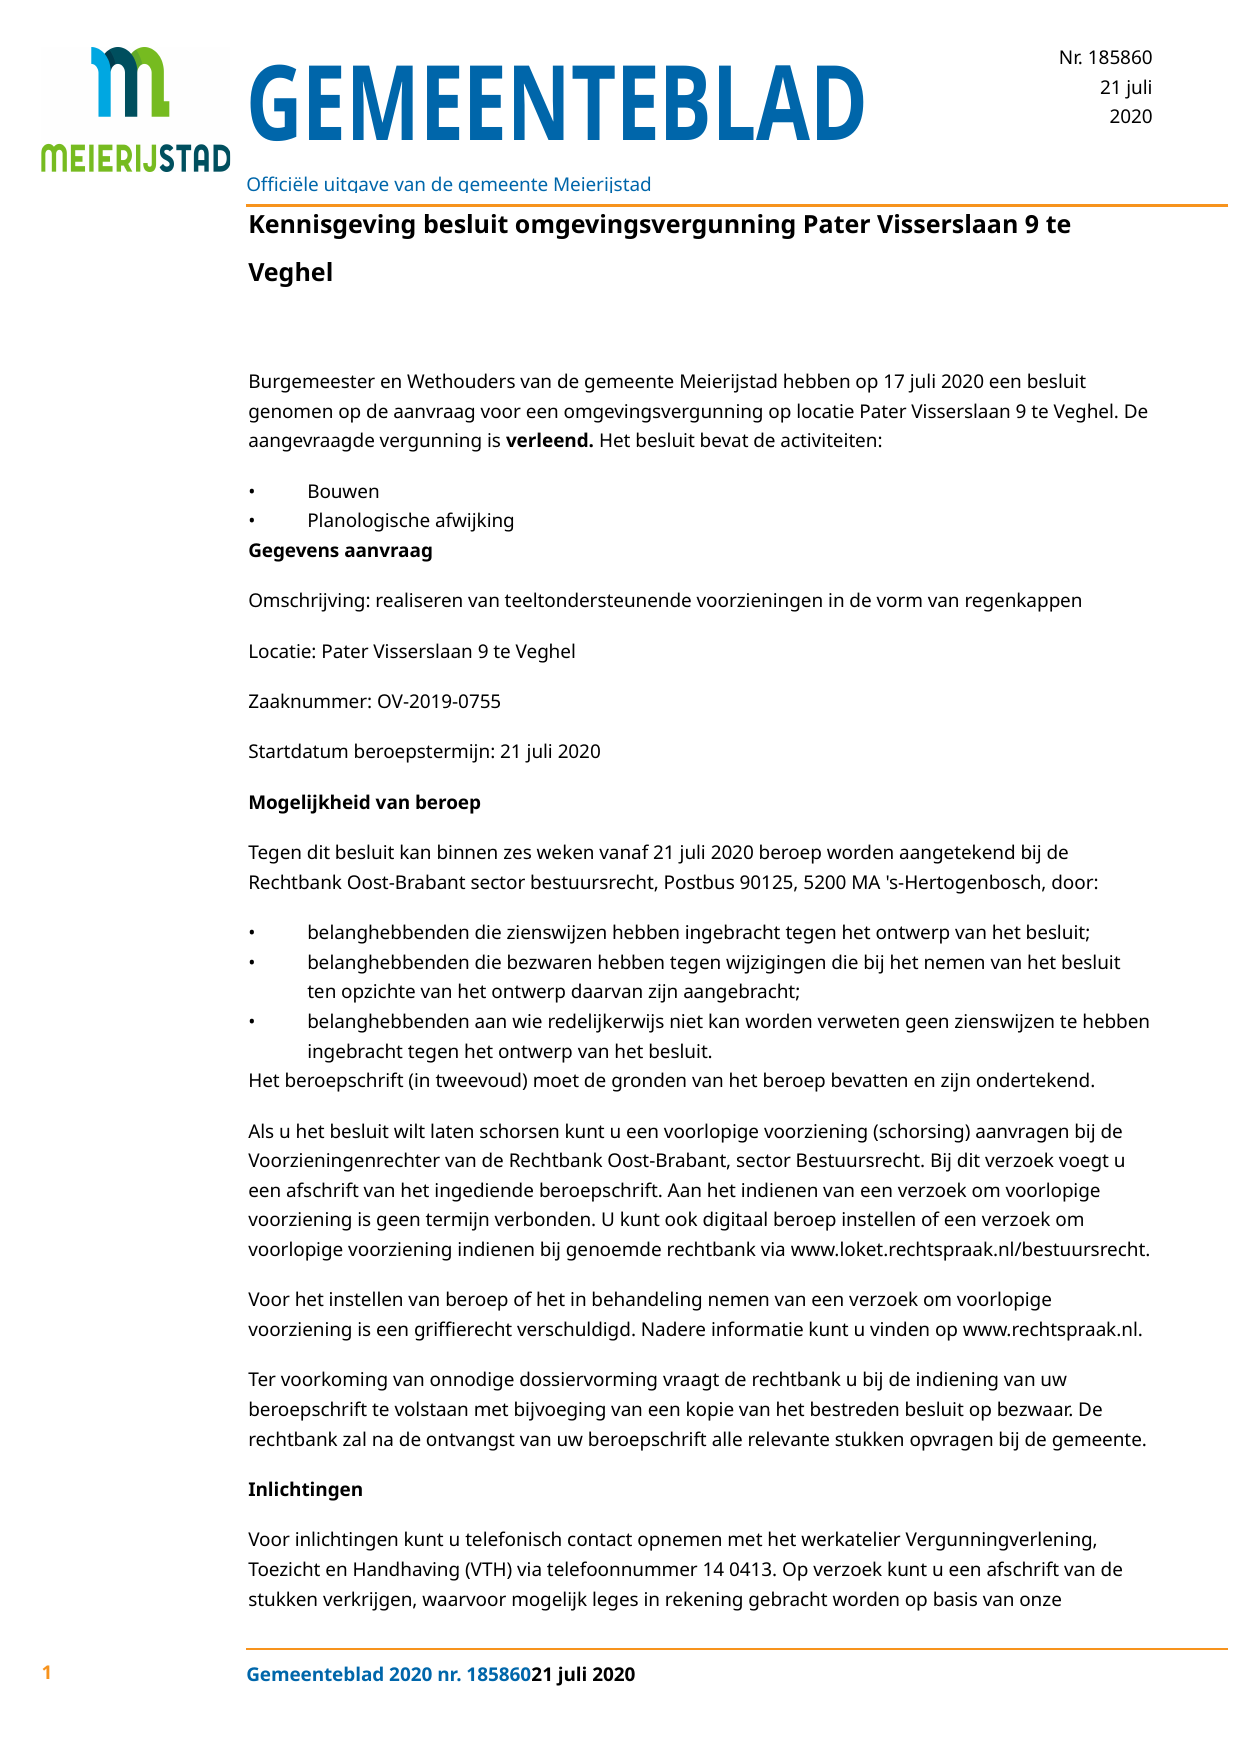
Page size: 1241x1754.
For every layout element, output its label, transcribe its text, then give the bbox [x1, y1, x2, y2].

text Als u het besluit wilt laten schorsen kunt u een voorlopige voorziening (schorsing) aanvragen bij de Voorzieningenrechter van de Rechtbank Oost-Brabant, sector Bestuursrecht. Bij dit verzoek voegt u een afschrift van het ingediende beroepschrift. Aan het indienen van een verzoek om voorlopige voorziening is geen termijn verbonden. U kunt ook digitaal beroep instellen of een verzoek om voorlopige voorziening indienen bij genoemde rechtbank via www.loket.rechtspraak.nl/bestuursrecht. [248, 1118, 1152, 1262]
text Voor inlichtingen kunt u telefonisch contact opnemen met het werkatelier Vergunningverlening, Toezicht en Handhaving (VTH) via telefoonnummer 14 0413. Op verzoek kunt u een afschrift van de stukken verkrijgen, waarvoor mogelijk leges in rekening gebracht worden op basis van onze [248, 1527, 1152, 1612]
text Kennisgeving besluit omgevingsvergunning Pater Visserslaan 9 te Veghel [248, 207, 1152, 288]
text Gegevens aanvraag [248, 537, 1152, 563]
list belanghebbenden die zienswijzen hebben ingebracht tegen het ontwerp van het besluit; [248, 919, 1152, 945]
picture [41, 47, 231, 172]
list Planologische afwijking [248, 507, 1152, 533]
text Zaaknummer: OV-2019-0755 [248, 688, 1152, 714]
text Locatie: Pater Visserslaan 9 te Veghel [248, 638, 1152, 664]
text Voor het instellen van beroep of het in behandeling nemen van een verzoek om voorlopige voorziening is een griffierecht verschuldigd. Nadere informatie kunt u vinden op www.rechtspraak.nl. [248, 1287, 1152, 1342]
text Mogelijkheid van beroep [248, 789, 1152, 815]
text Tegen dit besluit kan binnen zes weken vanaf 21 juli 2020 beroep worden aangetekend bij de Rechtbank Oost-Brabant sector bestuursrecht, Postbus 90125, 5200 MA 's-Hertogenbosch, door: [248, 839, 1152, 895]
text Omschrijving: realiseren van teeltondersteunende voorzieningen in de vorm van regenkappen [248, 587, 1152, 613]
text Inlichtingen [248, 1476, 1152, 1502]
text Startdatum beroepstermijn: 21 juli 2020 [248, 739, 1152, 764]
text Het beroepschrift (in tweevoud) moet de gronden van het beroep bevatten en zijn ondertekend. [248, 1067, 1152, 1093]
text Burgemeester en Wethouders van de gemeente Meierijstad hebben op 17 juli 2020 een besluit genomen op de aanvraag voor een omgevingsvergunning op locatie Pater Visserslaan 9 te Veghel. De aangevraagde vergunning is verleend. Het besluit bevat de activiteiten: [248, 368, 1152, 453]
text Ter voorkoming van onnodige dossiervorming vraagt de rechtbank u bij de indiening van uw beroepschrift te volstaan met bijvoeging van een kopie van het bestreden besluit op bezwaar. De rechtbank zal na de ontvangst van uw beroepschrift alle relevante stukken opvragen bij de gemeente. [248, 1367, 1152, 1452]
list belanghebbenden aan wie redelijkerwijs niet kan worden verweten geen zienswijzen te hebben ingebracht tegen het ontwerp van het besluit. [248, 1008, 1152, 1064]
list belanghebbenden die bezwaren hebben tegen wijzigingen die bij het nemen van het besluit ten opzichte van het ontwerp daarvan zijn aangebracht; [248, 949, 1152, 1004]
list Bouwen [248, 478, 1152, 504]
